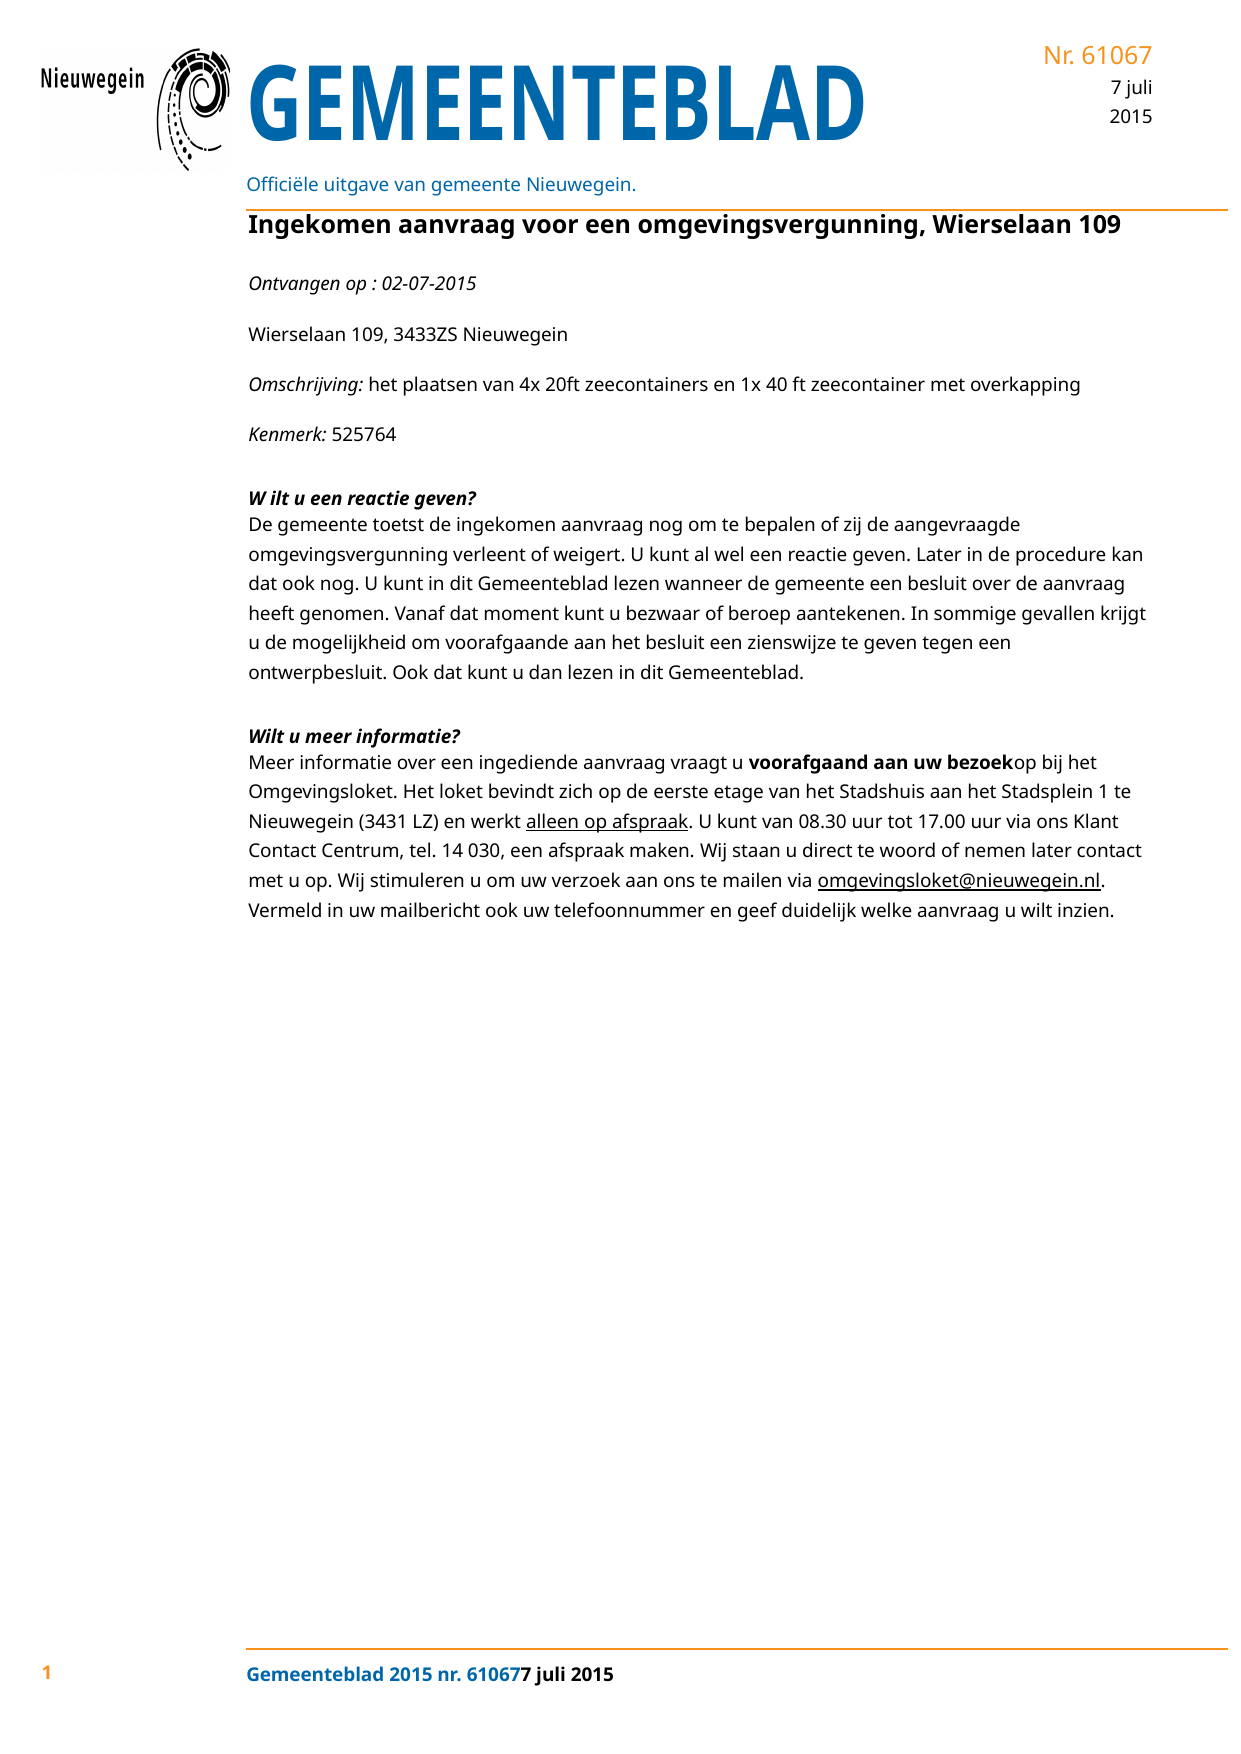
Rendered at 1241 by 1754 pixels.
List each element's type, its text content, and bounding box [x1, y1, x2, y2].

text Omschrijving: het plaatsen van 4x 20ft zeecontainers en 1x 40 ft zeecontainer met overkapping [248, 371, 1152, 397]
text Kenmerk: 525764 [248, 422, 1152, 447]
text Ontvangen op : 02-07-2015 [248, 270, 1152, 296]
text Wierselaan 109, 3433ZS Nieuwegein [248, 321, 1152, 346]
text De gemeente toetst de ingekomen aanvraag nog om te bepalen of zij de aangevraagde omgevingsvergunning verleent of weigert. U kunt al wel een reactie geven. Later in de procedure kan dat ook nog. U kunt in dit Gemeenteblad lezen wanneer de gemeente een besluit over de aanvraag heeft genomen. Vanaf dat moment kunt u bezwaar of beroep aantekenen. In sommige gevallen krijgt u de mogelijkheid om voorafgaande aan het besluit een zienswijze te geven tegen een ontwerpbesluit. Ook dat kunt u dan lezen in dit Gemeenteblad. [248, 511, 1152, 685]
text W ilt u een reactie geven? [248, 486, 1152, 511]
picture [41, 47, 231, 172]
text Wilt u meer informatie? [248, 723, 1152, 749]
text Ingekomen aanvraag voor een omgevingsvergunning, Wierselaan 109 [248, 211, 1152, 241]
text Meer informatie over een ingediende aanvraag vraagt u voorafgaand aan uw bezoekop bij het Omgevingsloket. Het loket bevindt zich op de eerste etage van het Stadshuis aan het Stadsplein 1 te Nieuwegein (3431 LZ) en werkt alleen op afspraak. U kunt van 08.30 uur tot 17.00 uur via ons Klant Contact Centrum, tel. 14 030, een afspraak maken. Wij staan u direct te woord of nemen later contact met u op. Wij stimuleren u om uw verzoek aan ons te mailen via omgevingsloket@nieuwegein.nl. Vermeld in uw mailbericht ook uw telefoonnummer en geef duidelijk welke aanvraag u wilt inzien. [248, 749, 1152, 922]
